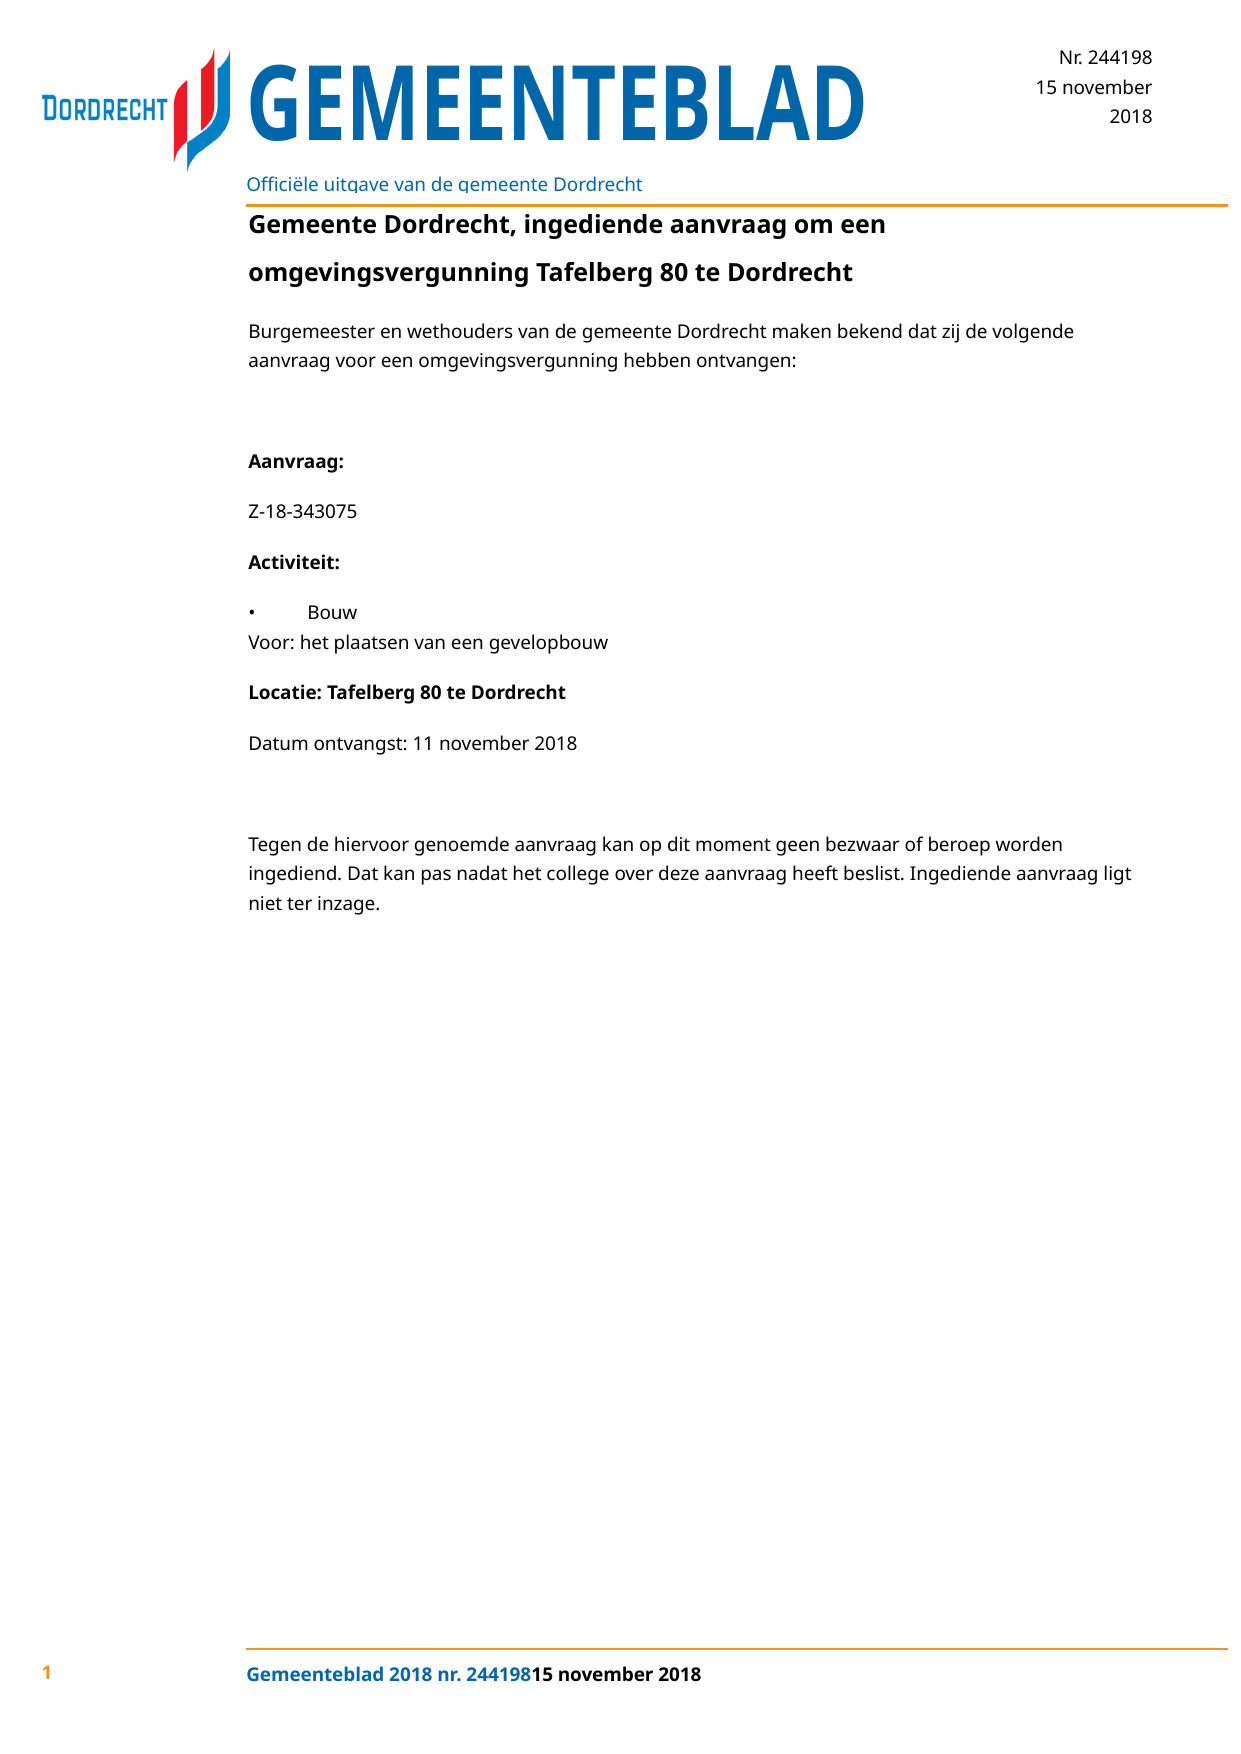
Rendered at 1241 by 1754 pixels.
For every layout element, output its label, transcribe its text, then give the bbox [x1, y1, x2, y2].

text Activiteit: [248, 549, 1152, 575]
text Gemeente Dordrecht, ingediende aanvraag om een omgevingsvergunning Tafelberg 80 te Dordrecht [248, 207, 1152, 288]
text Datum ontvangst: 11 november 2018 [248, 730, 1152, 756]
text Z-18-343075 [248, 499, 1152, 524]
list Bouw [248, 599, 1152, 625]
text Voor: het plaatsen van een gevelopbouw [248, 629, 1152, 655]
picture [41, 47, 231, 172]
text Locatie: Tafelberg 80 te Dordrecht [248, 679, 1152, 705]
text Tegen de hiervoor genoemde aanvraag kan op dit moment geen bezwaar of beroep worden ingediend. Dat kan pas nadat het college over deze aanvraag heeft beslist. Ingediende aanvraag ligt niet ter inzage. [248, 831, 1152, 916]
text Aanvraag: [248, 448, 1152, 474]
text Burgemeester en wethouders van de gemeente Dordrecht maken bekend dat zij de volgende aanvraag voor een omgevingsvergunning hebben ontvangen: [248, 318, 1152, 373]
